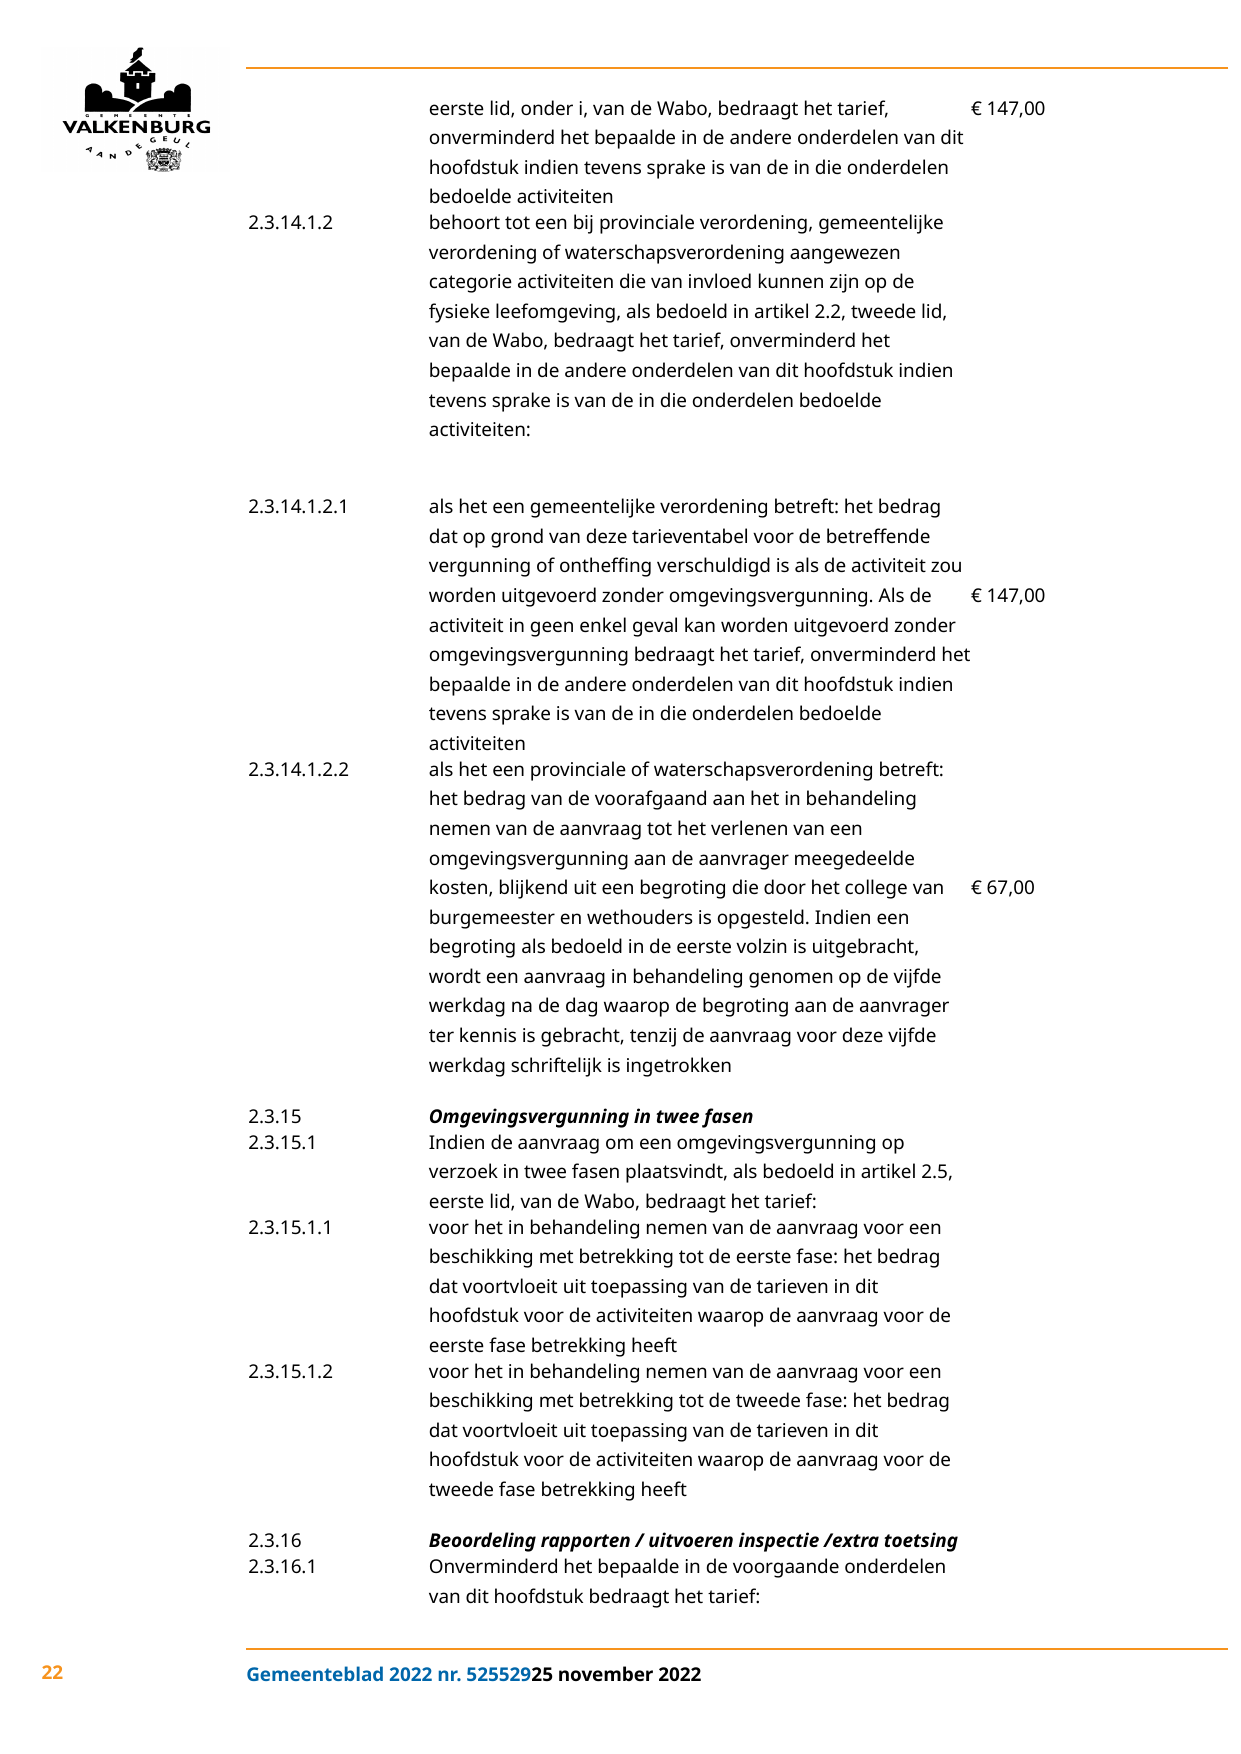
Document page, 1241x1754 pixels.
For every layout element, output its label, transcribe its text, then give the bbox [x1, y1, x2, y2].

picture [41, 47, 231, 172]
table_cell € 67,00 [971, 756, 1152, 1077]
table_cell [971, 1129, 1152, 1214]
table_cell [971, 1528, 1152, 1553]
table_cell [429, 468, 971, 493]
table_cell [971, 468, 1152, 493]
table_cell [248, 95, 429, 209]
table_cell [429, 442, 971, 468]
table_cell 2.3.14.1.2.2 [248, 756, 429, 1077]
table_cell € 147,00 [971, 494, 1152, 756]
table_cell behoort tot een bij provinciale verordening, gemeentelijke verordening of waterschapsverordening aangewezen categorie activiteiten die van invloed kunnen zijn op de fysieke leefomgeving, als bedoeld in artikel 2.2, tweede lid, van de Wabo, bedraagt het tarief, onverminderd het bepaalde in de andere onderdelen van dit hoofdstuk indien tevens sprake is van de in die onderdelen bedoelde activiteiten: [429, 209, 971, 442]
table_cell [971, 1214, 1152, 1358]
table_cell voor het in behandeling nemen van de aanvraag voor een beschikking met betrekking tot de tweede fase: het bedrag dat voortvloeit uit toepassing van de tarieven in dit hoofdstuk voor de activiteiten waarop de aanvraag voor de tweede fase betrekking heeft [429, 1358, 971, 1502]
table_cell [971, 209, 1152, 442]
table_cell Beoordeling rapporten / uitvoeren inspectie /extra toetsing [429, 1528, 971, 1553]
table_cell [971, 442, 1152, 468]
table_cell [248, 1078, 1152, 1103]
table_cell € 147,00 [971, 95, 1152, 209]
table_cell als het een gemeentelijke verordening betreft: het bedrag dat op grond van deze tarieventabel voor de betreffende vergunning of ontheffing verschuldigd is als de activiteit zou worden uitgevoerd zonder omgevingsvergunning. Als de activiteit in geen enkel geval kan worden uitgevoerd zonder omgevingsvergunning bedraagt het tarief, onverminderd het bepaalde in de andere onderdelen van dit hoofdstuk indien tevens sprake is van de in die onderdelen bedoelde activiteiten [429, 494, 971, 756]
table_cell voor het in behandeling nemen van de aanvraag voor een beschikking met betrekking tot de eerste fase: het bedrag dat voortvloeit uit toepassing van de tarieven in dit hoofdstuk voor de activiteiten waarop de aanvraag voor de eerste fase betrekking heeft [429, 1214, 971, 1358]
table_cell [971, 1358, 1152, 1502]
table_cell [248, 442, 429, 468]
table_cell 2.3.15.1.1 [248, 1214, 429, 1358]
table_cell 2.3.14.1.2.1 [248, 494, 429, 756]
table_cell 2.3.16 [248, 1528, 429, 1553]
table_cell 2.3.15.1.2 [248, 1358, 429, 1502]
table_cell [971, 1103, 1152, 1129]
table_cell als het een provinciale of waterschapsverordening betreft: het bedrag van de voorafgaand aan het in behandeling nemen van de aanvraag tot het verlenen van een omgevingsvergunning aan de aanvrager meegedeelde kosten, blijkend uit een begroting die door het college van burgemeester en wethouders is opgesteld. Indien een begroting als bedoeld in de eerste volzin is uitgebracht, wordt een aanvraag in behandeling genomen op de vijfde werkdag na de dag waarop de begroting aan de aanvrager ter kennis is gebracht, tenzij de aanvraag voor deze vijfde werkdag schriftelijk is ingetrokken [429, 756, 971, 1077]
table_cell [248, 1502, 1152, 1528]
table_cell Onverminderd het bepaalde in de voorgaande onderdelen van dit hoofdstuk bedraagt het tarief: [429, 1554, 971, 1609]
table_cell [248, 468, 429, 493]
table_cell 2.3.15.1 [248, 1129, 429, 1214]
table_cell 2.3.15 [248, 1103, 429, 1129]
table_cell Indien de aanvraag om een omgevingsvergunning op verzoek in twee fasen plaatsvindt, als bedoeld in artikel 2.5, eerste lid, van de Wabo, bedraagt het tarief: [429, 1129, 971, 1214]
table_cell Omgevingsvergunning in twee fasen [429, 1103, 971, 1129]
table_cell 2.3.16.1 [248, 1554, 429, 1609]
table_cell eerste lid, onder i, van de Wabo, bedraagt het tarief, onverminderd het bepaalde in de andere onderdelen van dit hoofdstuk indien tevens sprake is van de in die onderdelen bedoelde activiteiten [429, 95, 971, 209]
table_cell [971, 1554, 1152, 1609]
table_cell 2.3.14.1.2 [248, 209, 429, 442]
